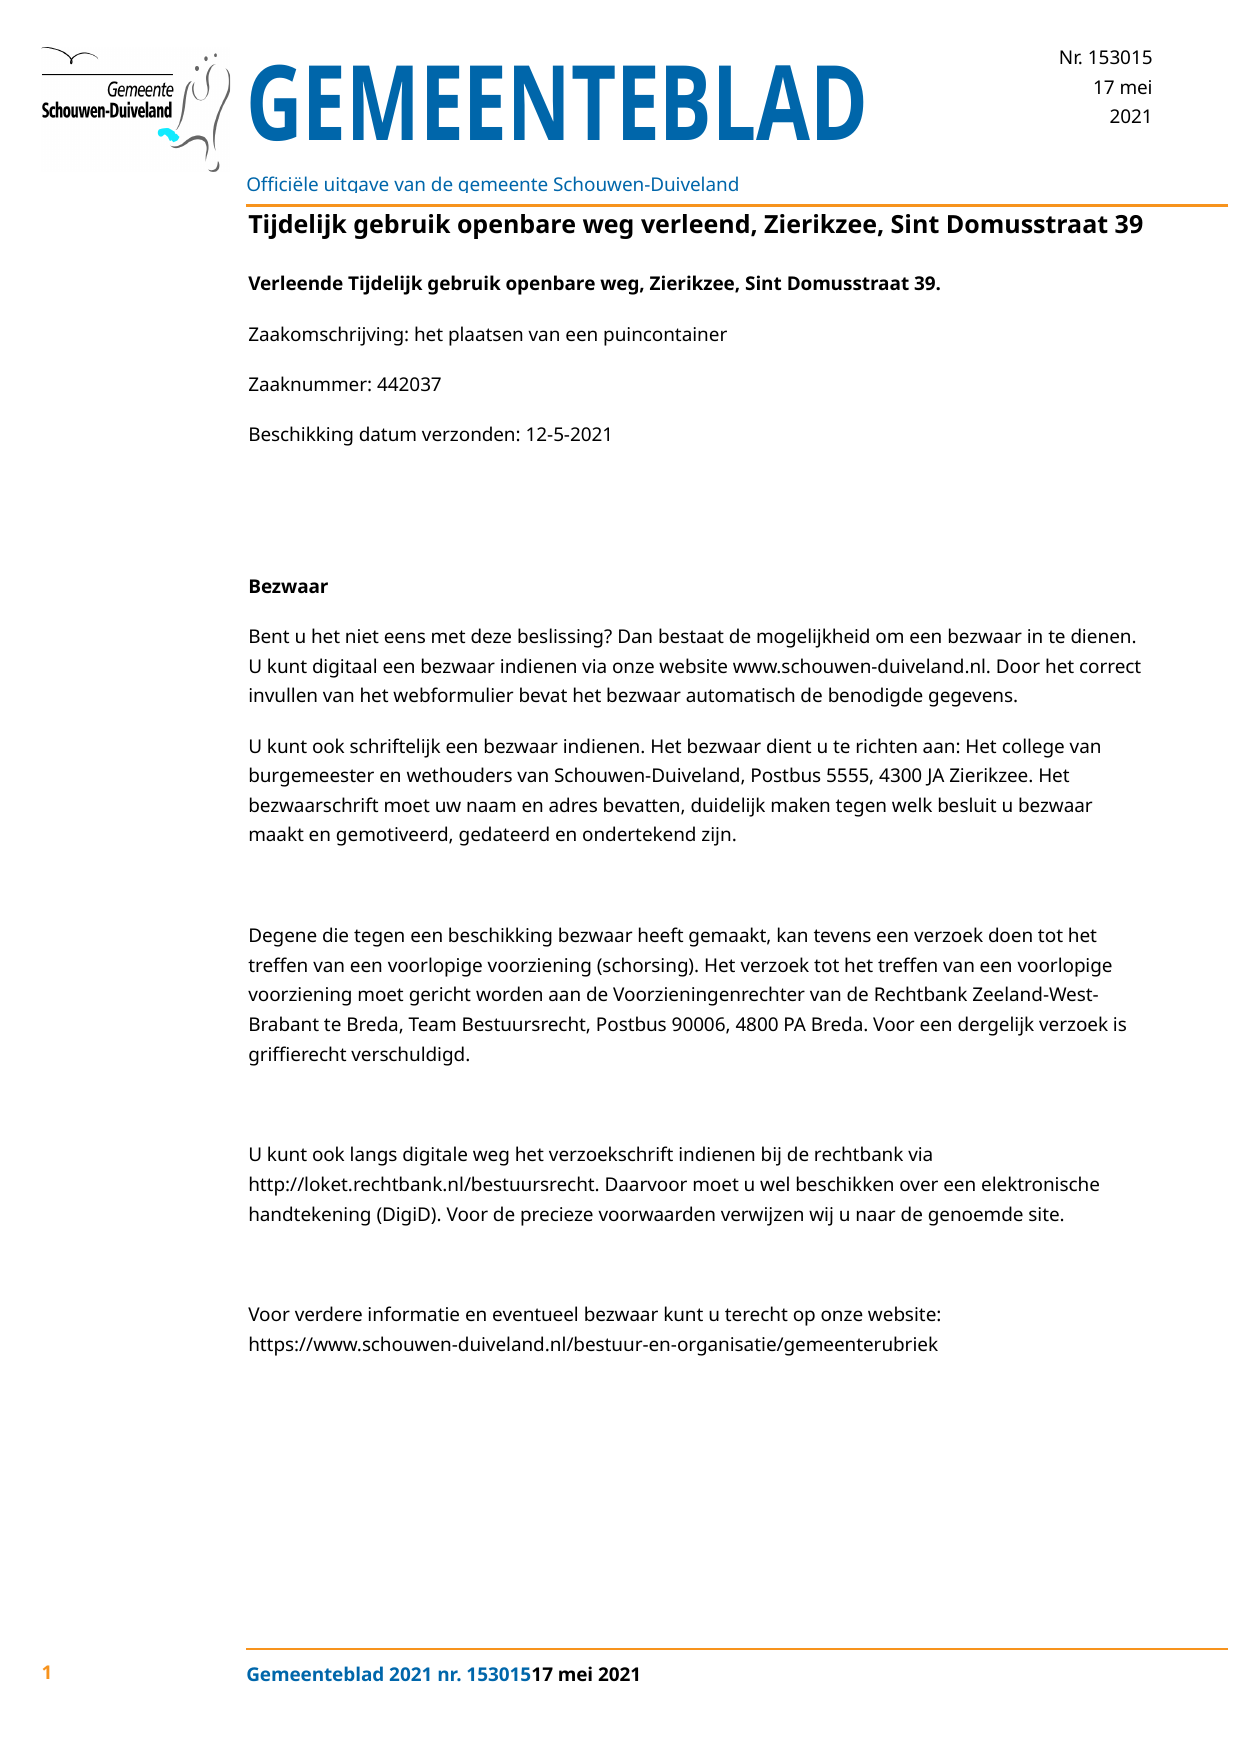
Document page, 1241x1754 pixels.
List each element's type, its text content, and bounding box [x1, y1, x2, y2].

text Voor verdere informatie en eventueel bezwaar kunt u terecht op onze website: https://www.schouwen-duiveland.nl/bestuur-en-organisatie/gemeenterubriek [248, 1302, 1152, 1357]
text Zaakomschrijving: het plaatsen van een puincontainer [248, 321, 1152, 346]
text U kunt ook langs digitale weg het verzoekschrift indienen bij de rechtbank via http://loket.rechtbank.nl/bestuursrecht. Daarvoor moet u wel beschikken over een elektronische handtekening (DigiD). Voor de precieze voorwaarden verwijzen wij u naar de genoemde site. [248, 1142, 1152, 1226]
text Zaaknummer: 442037 [248, 371, 1152, 397]
text Bezwaar [248, 573, 1152, 598]
text Beschikking datum verzonden: 12-5-2021 [248, 422, 1152, 447]
text Bent u het niet eens met deze beslissing? Dan bestaat de mogelijkheid om een bezwaar in te dienen. U kunt digitaal een bezwaar indienen via onze website www.schouwen-duiveland.nl. Door het correct invullen van het webformulier bevat het bezwaar automatisch de benodigde gegevens. [248, 623, 1152, 708]
picture [41, 47, 231, 172]
text Tijdelijk gebruik openbare weg verleend, Zierikzee, Sint Domusstraat 39 [248, 207, 1152, 241]
text U kunt ook schriftelijk een bezwaar indienen. Het bezwaar dient u te richten aan: Het college van burgemeester en wethouders van Schouwen-Duiveland, Postbus 5555, 4300 JA Zierikzee. Het bezwaarschrift moet uw naam en adres bevatten, duidelijk maken tegen welk besluit u bezwaar maakt en gemotiveerd, gedateerd en ondertekend zijn. [248, 733, 1152, 847]
text Degene die tegen een beschikking bezwaar heeft gemaakt, kan tevens een verzoek doen tot het treffen van een voorlopige voorziening (schorsing). Het verzoek tot het treffen van een voorlopige voorziening moet gericht worden aan de Voorzieningenrechter van de Rechtbank Zeeland-West-Brabant te Breda, Team Bestuursrecht, Postbus 90006, 4800 PA Breda. Voor een dergelijk verzoek is griffierecht verschuldigd. [248, 922, 1152, 1066]
text Verleende Tijdelijk gebruik openbare weg, Zierikzee, Sint Domusstraat 39. [248, 270, 1152, 296]
